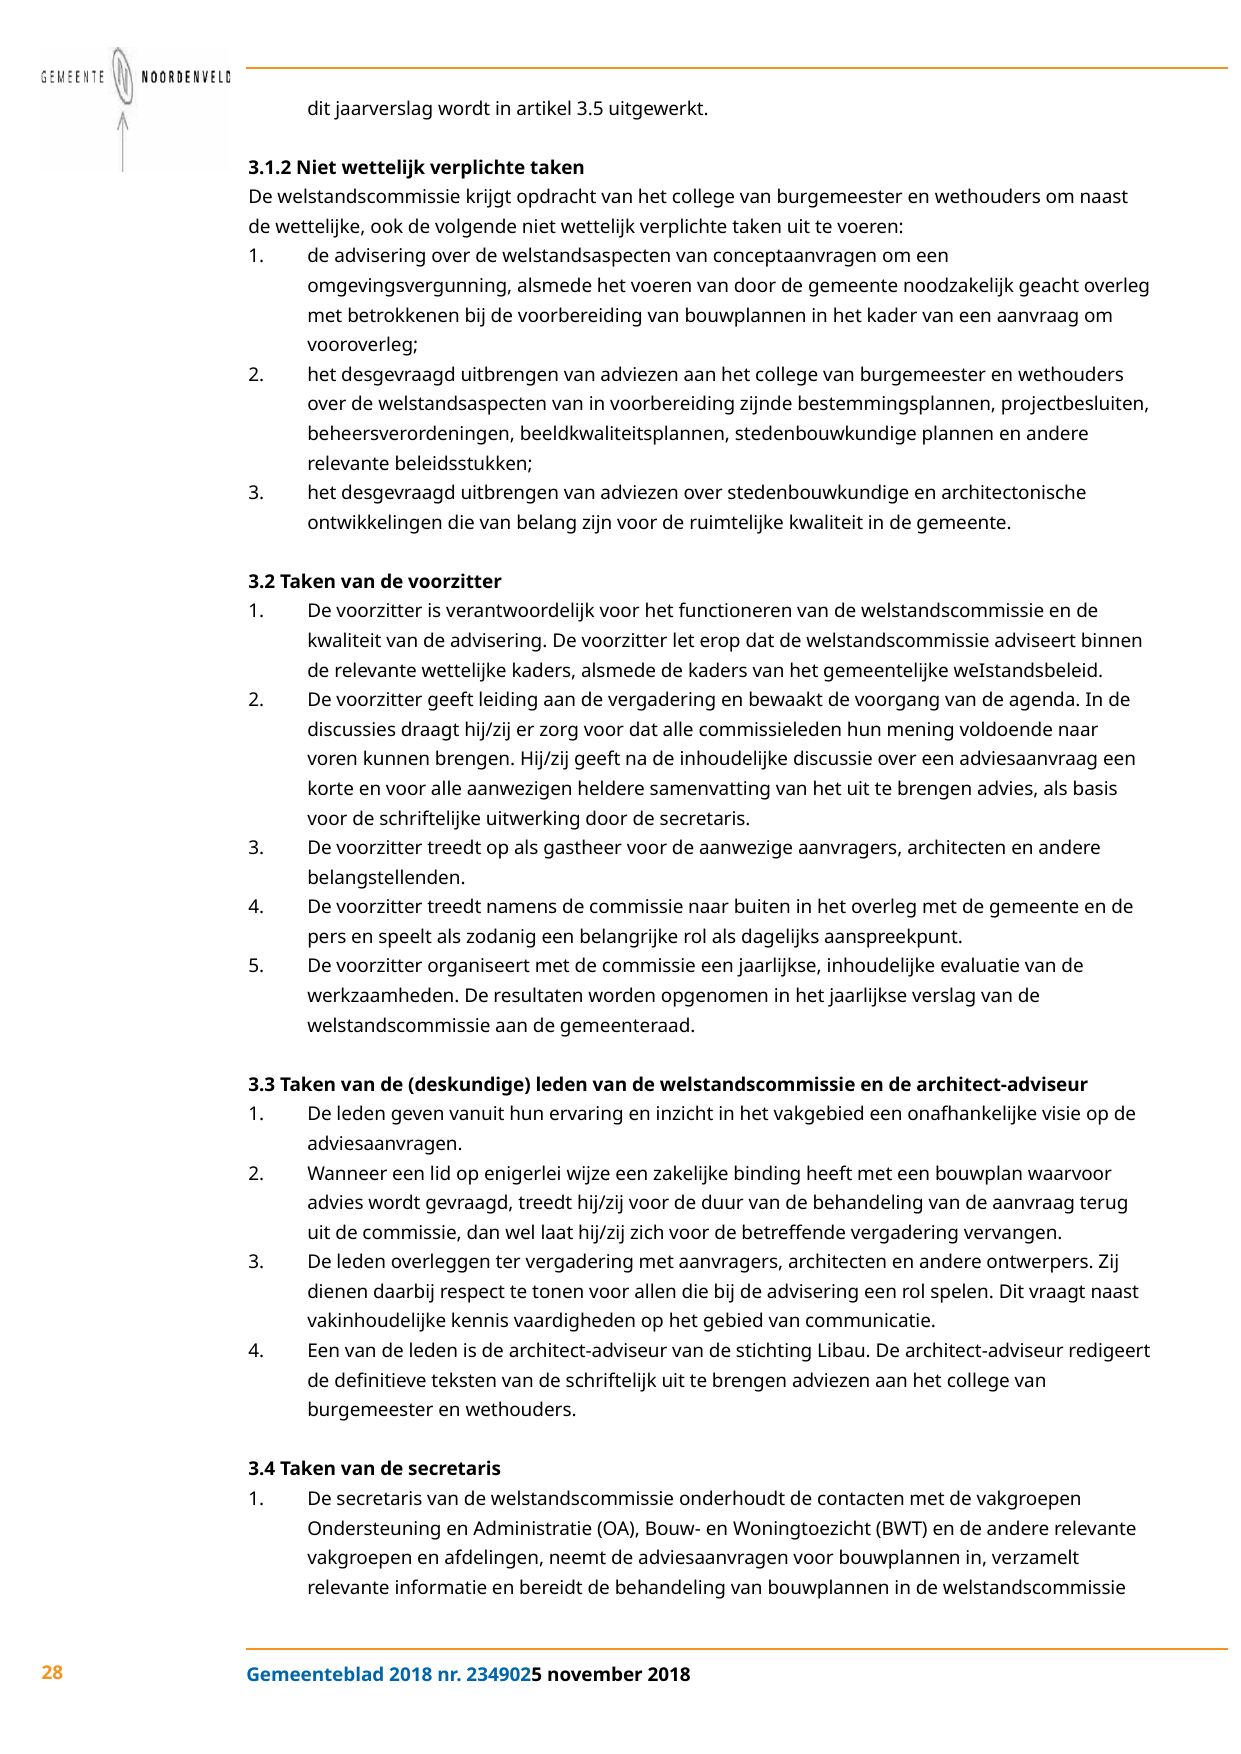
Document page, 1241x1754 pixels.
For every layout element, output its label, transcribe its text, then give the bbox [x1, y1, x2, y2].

text 3.2 Taken van de voorzitter [248, 568, 1152, 594]
list De voorzitter is verantwoordelijk voor het functioneren van de welstandscommissie en de kwaliteit van de advisering. De voorzitter let erop dat de welstandscommissie adviseert binnen de relevante wettelijke kaders, alsmede de kaders van het gemeentelijke weIstandsbeleid. [248, 598, 1152, 683]
list De leden geven vanuit hun ervaring en inzicht in het vakgebied een onafhankelijke visie op de adviesaanvragen. [248, 1101, 1152, 1156]
list Een van de leden is de architect-adviseur van de stichting Libau. De architect-adviseur redigeert de definitieve teksten van de schriftelijk uit te brengen adviezen aan het college van burgemeester en wethouders. [248, 1337, 1152, 1422]
text 3.4 Taken van de secretaris [248, 1456, 1152, 1481]
list het desgevraagd uitbrengen van adviezen aan het college van burgemeester en wethouders over de welstandsaspecten van in voorbereiding zijnde bestemmingsplannen, projectbesluiten, beheersverordeningen, beeldkwaliteitsplannen, stedenbouwkundige plannen en andere relevante beleidsstukken; [248, 361, 1152, 476]
list De voorzitter organiseert met de commissie een jaarlijkse, inhoudelijke evaluatie van de werkzaamheden. De resultaten worden opgenomen in het jaarlijkse verslag van de welstandscommissie aan de gemeenteraad. [248, 953, 1152, 1038]
list De voorzitter treedt namens de commissie naar buiten in het overleg met de gemeente en de pers en speelt als zodanig een belangrijke rol als dagelijks aanspreekpunt. [248, 893, 1152, 949]
list dit jaarverslag wordt in artikel 3.5 uitgewerkt. [248, 95, 1152, 121]
list De voorzitter treedt op als gastheer voor de aanwezige aanvragers, architecten en andere belangstellenden. [248, 834, 1152, 890]
list Wanneer een lid op enigerlei wijze een zakelijke binding heeft met een bouwplan waarvoor advies wordt gevraagd, treedt hij/zij voor de duur van de behandeling van de aanvraag terug uit de commissie, dan wel laat hij/zij zich voor de betreffende vergadering vervangen. [248, 1160, 1152, 1245]
list De leden overleggen ter vergadering met aanvragers, architecten en andere ontwerpers. Zij dienen daarbij respect te tonen voor allen die bij de advisering een rol spelen. Dit vraagt naast vakinhoudelijke kennis vaardigheden op het gebied van communicatie. [248, 1248, 1152, 1333]
text 3.3 Taken van de (deskundige) leden van de welstandscommissie en de architect-adviseur [248, 1071, 1152, 1097]
list De secretaris van de welstandscommissie onderhoudt de contacten met de vakgroepen Ondersteuning en Administratie (OA), Bouw- en Woningtoezicht (BWT) en de andere relevante vakgroepen en afdelingen, neemt de adviesaanvragen voor bouwplannen in, verzamelt relevante informatie en bereidt de behandeling van bouwplannen in de welstandscommissie [248, 1485, 1152, 1600]
list het desgevraagd uitbrengen van adviezen over stedenbouwkundige en architectonische ontwikkelingen die van belang zijn voor de ruimtelijke kwaliteit in de gemeente. [248, 479, 1152, 535]
picture [41, 47, 231, 172]
text 3.1.2 Niet wettelijk verplichte taken [248, 154, 1152, 180]
list de advisering over de welstandsaspecten van conceptaanvragen om een omgevingsvergunning, alsmede het voeren van door de gemeente noodzakelijk geacht overleg met betrokkenen bij de voorbereiding van bouwplannen in het kader van een aanvraag om vooroverleg; [248, 243, 1152, 357]
text De welstandscommissie krijgt opdracht van het college van burgemeester en wethouders om naast de wettelijke, ook de volgende niet wettelijk verplichte taken uit te voeren: [248, 183, 1152, 239]
list De voorzitter geeft leiding aan de vergadering en bewaakt de voorgang van de agenda. In de discussies draagt hij/zij er zorg voor dat alle commissieleden hun mening voldoende naar voren kunnen brengen. Hij/zij geeft na de inhoudelijke discussie over een adviesaanvraag een korte en voor alle aanwezigen heldere samenvatting van het uit te brengen advies, als basis voor de schriftelijke uitwerking door de secretaris. [248, 686, 1152, 831]
